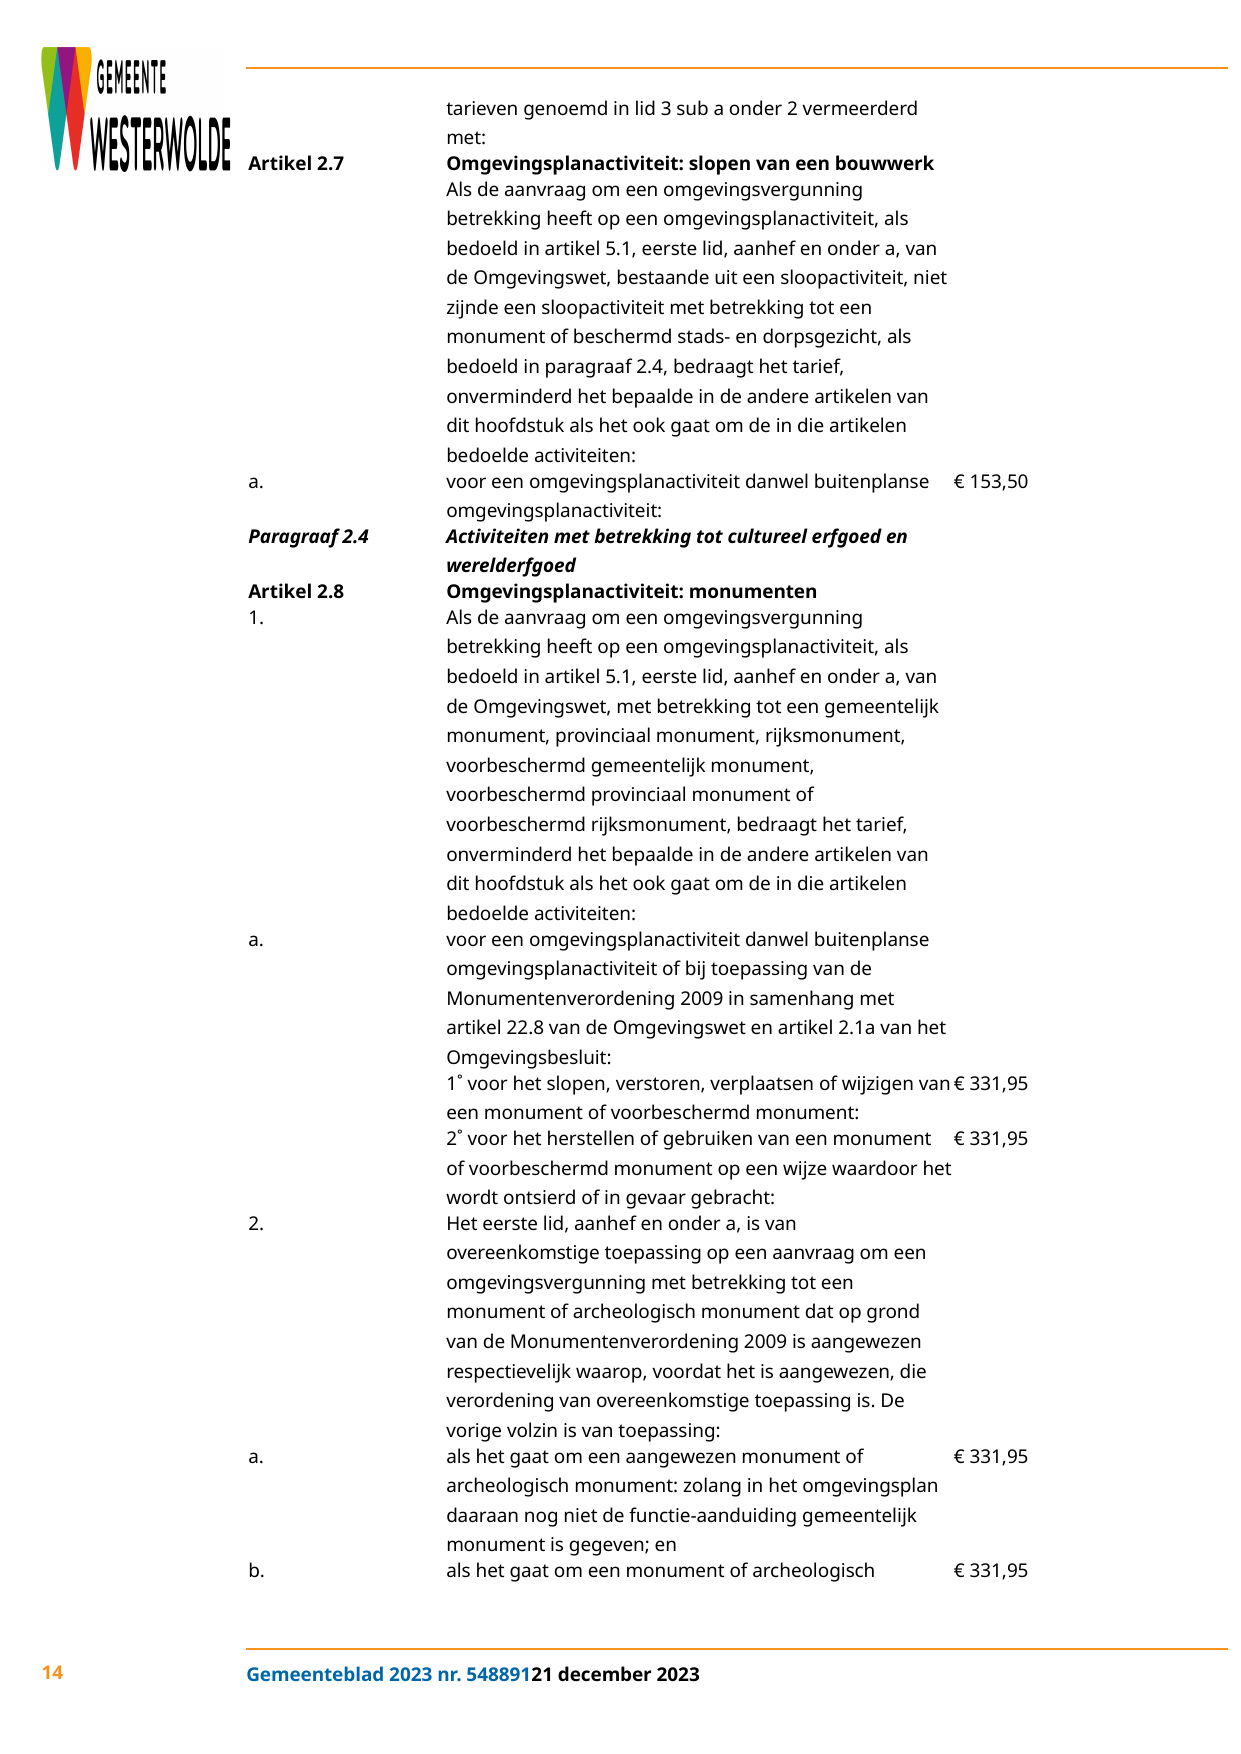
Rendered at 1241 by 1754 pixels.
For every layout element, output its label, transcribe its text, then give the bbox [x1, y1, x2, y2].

table_cell Paragraaf 2.4 [248, 523, 446, 578]
table_cell € 331,95 [954, 1557, 1152, 1583]
table_cell [954, 150, 1152, 176]
table_cell [954, 176, 1152, 468]
table_cell Artikel 2.8 [248, 579, 446, 604]
table_cell [954, 1210, 1152, 1443]
table_cell [954, 604, 1152, 926]
table_cell tarieven genoemd in lid 3 sub a onder 2 vermeerderd met: [446, 95, 954, 150]
table_cell a. [248, 1443, 446, 1557]
table_cell voor een omgevingsplanactiviteit danwel buitenplanse omgevingsplanactiviteit: [446, 468, 954, 523]
table_cell als het gaat om een aangewezen monument of archeologisch monument: zolang in het omgevingsplan daaraan nog niet de functie-aanduiding gemeentelijk monument is gegeven; en [446, 1443, 954, 1557]
table_cell € 331,95 [954, 1125, 1152, 1210]
table_cell voor een omgevingsplanactiviteit danwel buitenplanse omgevingsplanactiviteit of bij toepassing van de Monumentenverordening 2009 in samenhang met artikel 22.8 van de Omgevingswet en artikel 2.1a van het Omgevingsbesluit: [446, 926, 954, 1070]
table_cell 2˚ voor het herstellen of gebruiken van een monument of voorbeschermd monument op een wijze waardoor het wordt ontsierd of in gevaar gebracht: [446, 1125, 954, 1210]
table_cell [954, 95, 1152, 150]
table_cell Activiteiten met betrekking tot cultureel erfgoed en werelderfgoed [446, 523, 954, 578]
table_cell Omgevingsplanactiviteit: monumenten [446, 579, 954, 604]
table_cell [248, 176, 446, 468]
table_cell € 153,50 [954, 468, 1152, 523]
table_cell 1˚ voor het slopen, verstoren, verplaatsen of wijzigen van een monument of voorbeschermd monument: [446, 1070, 954, 1125]
table_cell Als de aanvraag om een omgevingsvergunning betrekking heeft op een omgevingsplanactiviteit, als bedoeld in artikel 5.1, eerste lid, aanhef en onder a, van de Omgevingswet, met betrekking tot een gemeentelijk monument, provinciaal monument, rijksmonument, voorbeschermd gemeentelijk monument, voorbeschermd provinciaal monument of voorbeschermd rijksmonument, bedraagt het tarief, onverminderd het bepaalde in de andere artikelen van dit hoofdstuk als het ook gaat om de in die artikelen bedoelde activiteiten: [446, 604, 954, 926]
table_cell als het gaat om een monument of archeologisch [446, 1557, 954, 1583]
table_cell Artikel 2.7 [248, 150, 446, 176]
table_cell Het eerste lid, aanhef en onder a, is van overeenkomstige toepassing op een aanvraag om een omgevingsvergunning met betrekking tot een monument of archeologisch monument dat op grond van de Monumentenverordening 2009 is aangewezen respectievelijk waarop, voordat het is aangewezen, die verordening van overeenkomstige toepassing is. De vorige volzin is van toepassing: [446, 1210, 954, 1443]
table_cell a. [248, 468, 446, 523]
table_cell € 331,95 [954, 1443, 1152, 1557]
table_cell [248, 1070, 446, 1125]
table_cell 1. [248, 604, 446, 926]
table_cell [248, 95, 446, 150]
table_cell [954, 926, 1152, 1070]
table_cell Omgevingsplanactiviteit: slopen van een bouwwerk [446, 150, 954, 176]
table_cell Als de aanvraag om een omgevingsvergunning betrekking heeft op een omgevingsplanactiviteit, als bedoeld in artikel 5.1, eerste lid, aanhef en onder a, van de Omgevingswet, bestaande uit een sloopactiviteit, niet zijnde een sloopactiviteit met betrekking tot een monument of beschermd stads- en dorpsgezicht, als bedoeld in paragraaf 2.4, bedraagt het tarief, onverminderd het bepaalde in de andere artikelen van dit hoofdstuk als het ook gaat om de in die artikelen bedoelde activiteiten: [446, 176, 954, 468]
table_cell € 331,95 [954, 1070, 1152, 1125]
table_cell [954, 579, 1152, 604]
table_cell [248, 1125, 446, 1210]
table_cell [954, 523, 1152, 578]
picture [41, 47, 231, 172]
table_cell b. [248, 1557, 446, 1583]
table_cell 2. [248, 1210, 446, 1443]
table_cell a. [248, 926, 446, 1070]
